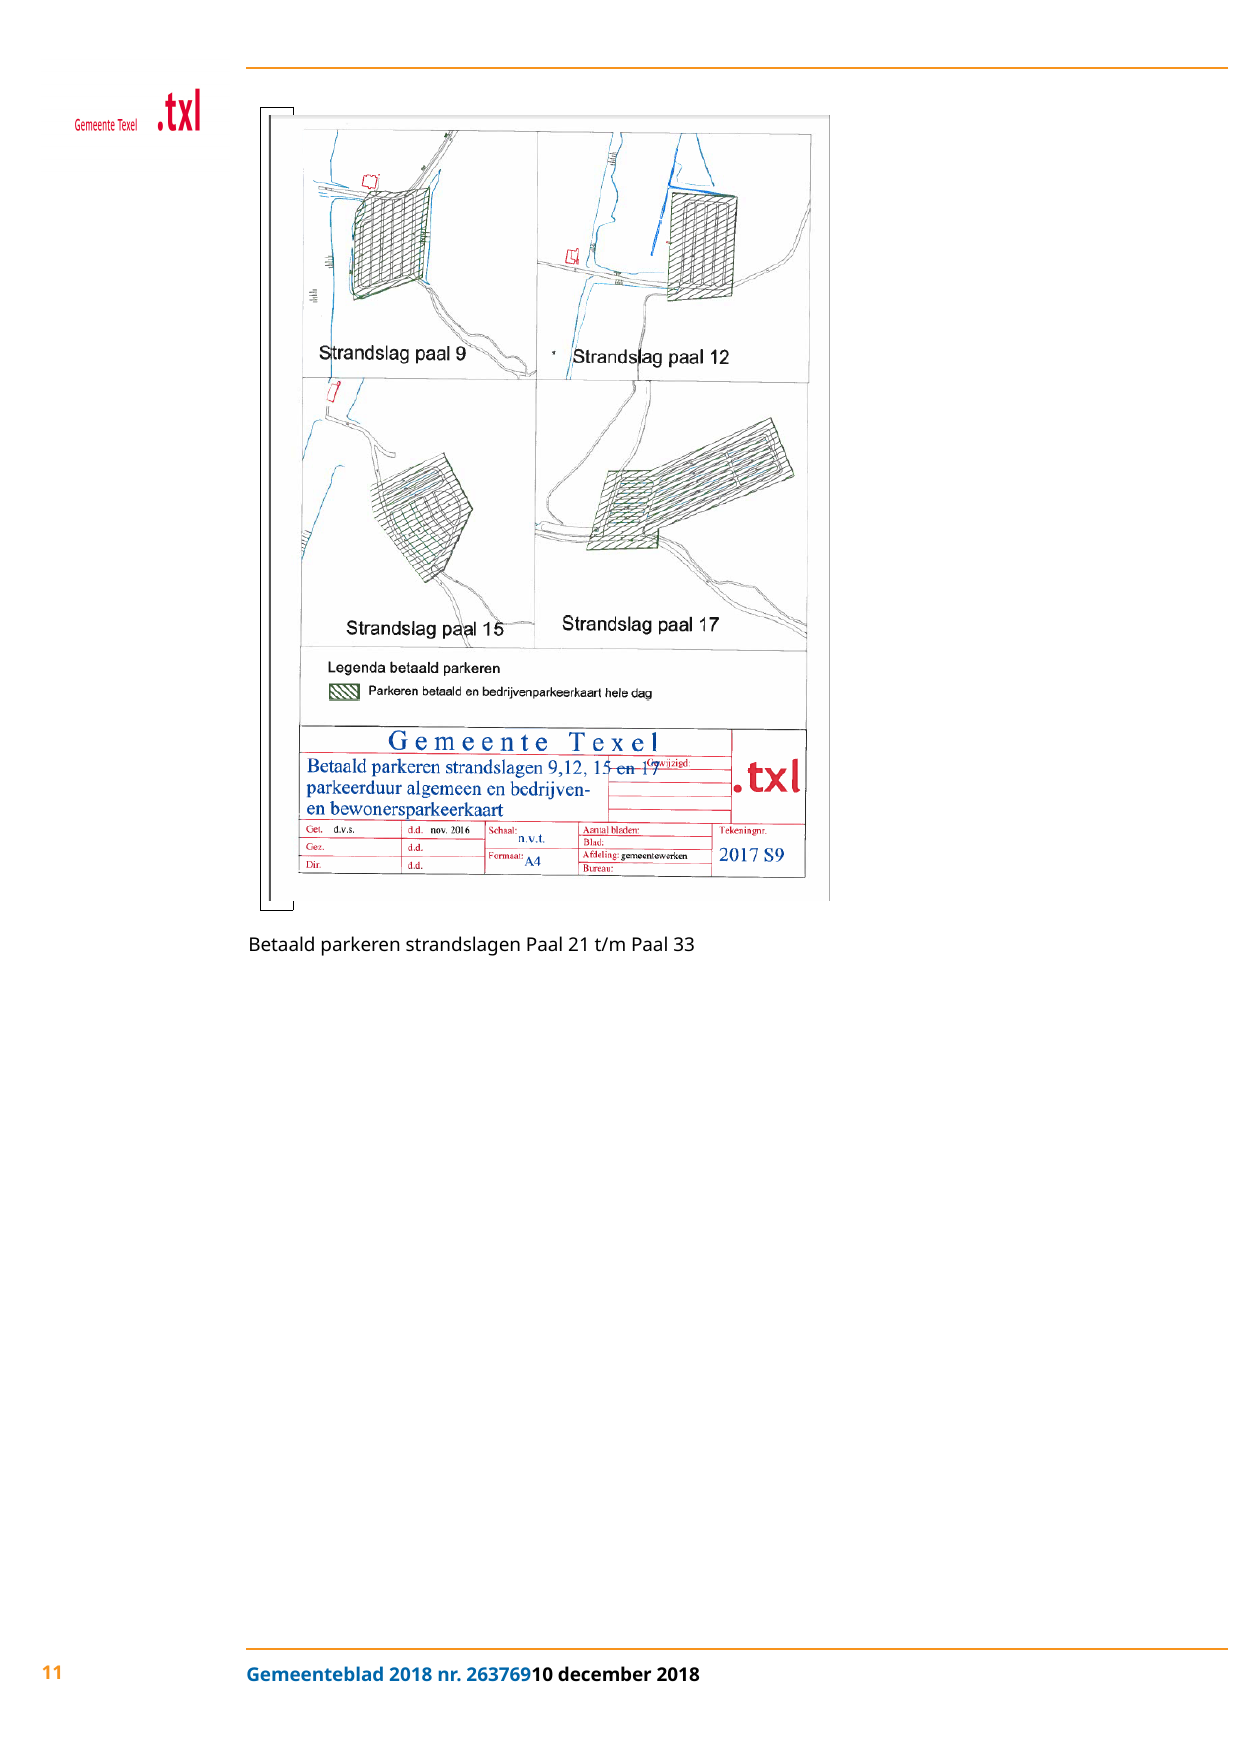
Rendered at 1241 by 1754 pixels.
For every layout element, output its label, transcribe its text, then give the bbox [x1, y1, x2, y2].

text Betaald parkeren strandslagen Paal 21 t/m Paal 33 [248, 931, 1152, 957]
picture [268, 115, 830, 901]
picture [41, 47, 231, 172]
